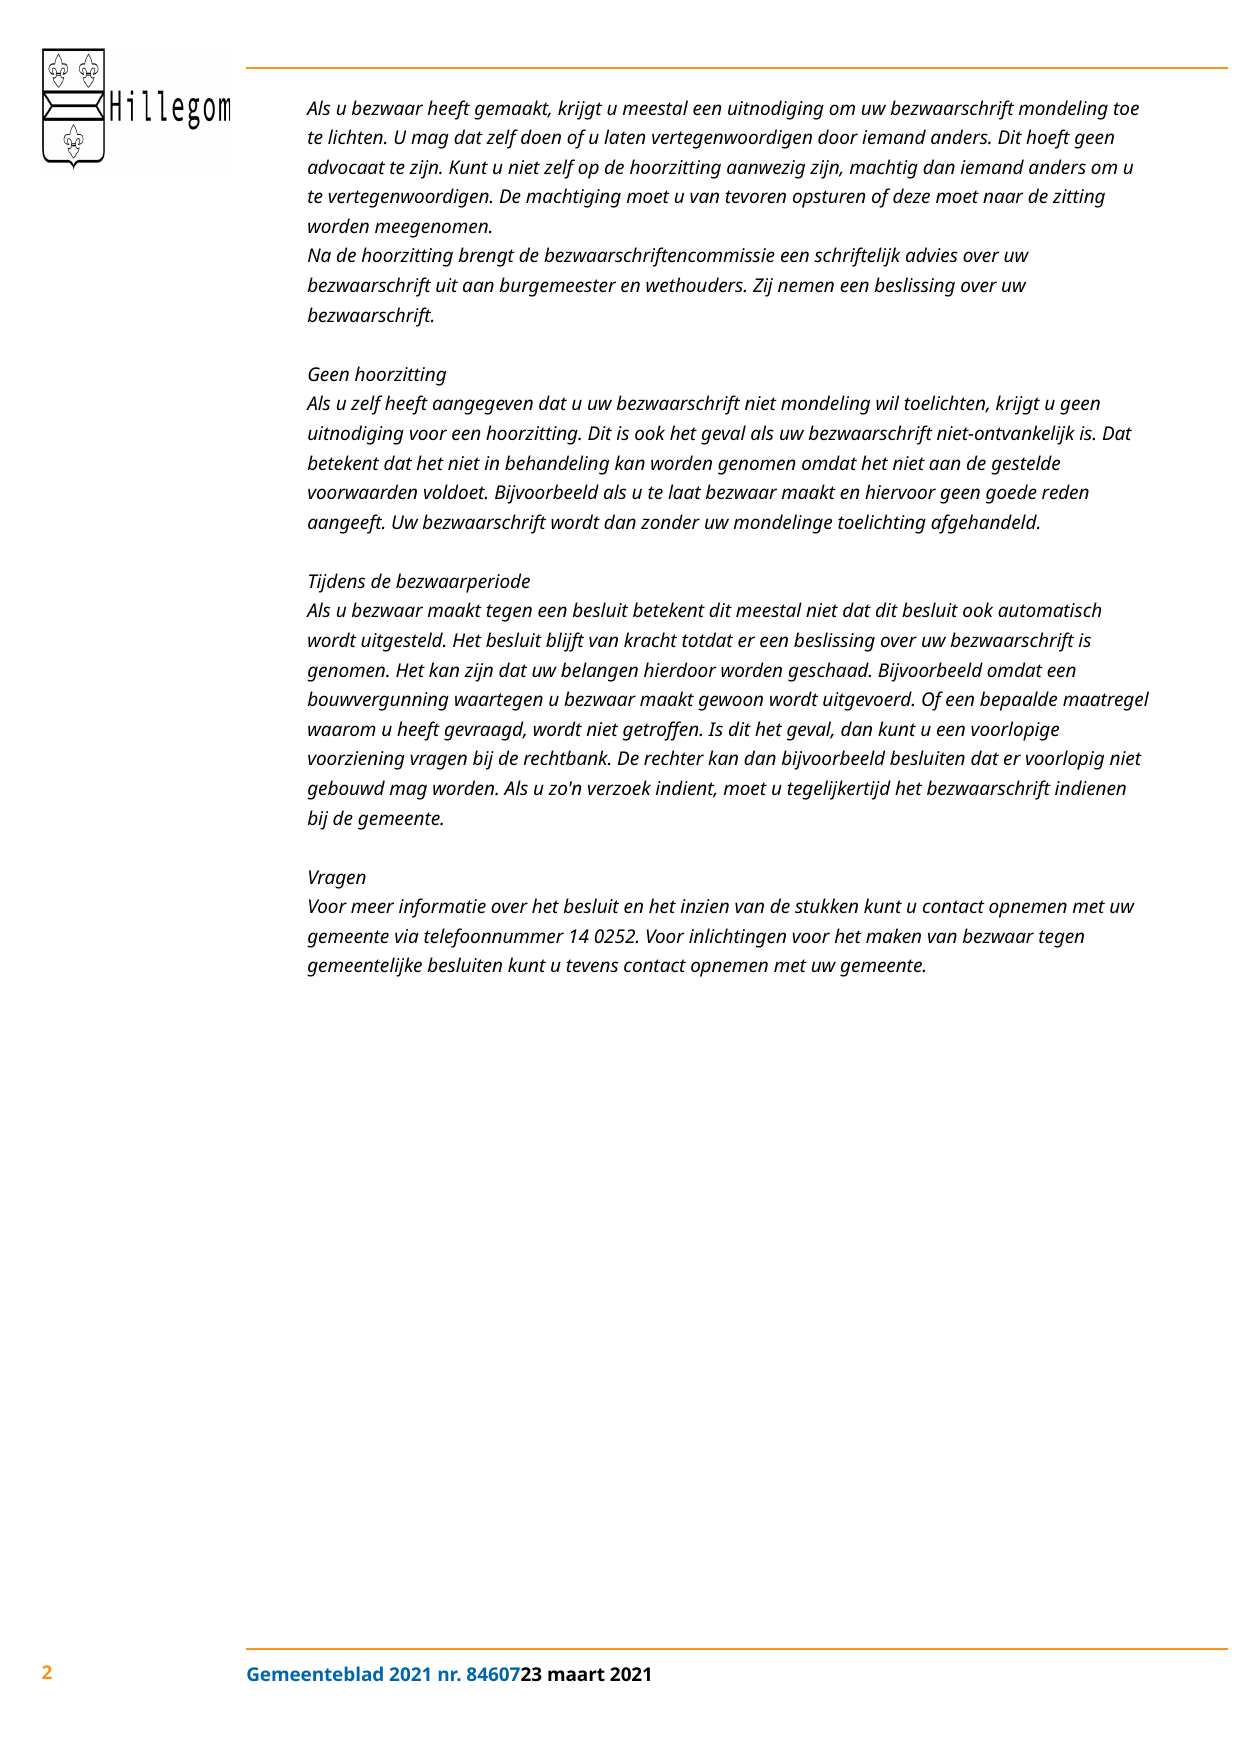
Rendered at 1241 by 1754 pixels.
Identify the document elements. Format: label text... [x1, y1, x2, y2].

list Geen hoorzitting [248, 361, 1152, 387]
list Vragen [248, 864, 1152, 890]
list Als u zelf heeft aangegeven dat u uw bezwaarschrift niet mondeling wil toelichten, krijgt u geen uitnodiging voor een hoorzitting. Dit is ook het geval als uw bezwaarschrift niet-ontvankelijk is. Dat betekent dat het niet in behandeling kan worden genomen omdat het niet aan de gestelde voorwaarden voldoet. Bijvoorbeeld als u te laat bezwaar maakt en hiervoor geen goede reden aangeeft. Uw bezwaarschrift wordt dan zonder uw mondelinge toelichting afgehandeld. [248, 391, 1152, 535]
list Voor meer informatie over het besluit en het inzien van de stukken kunt u contact opnemen met uw gemeente via telefoonnummer 14 0252. Voor inlichtingen voor het maken van bezwaar tegen gemeentelijke besluiten kunt u tevens contact opnemen met uw gemeente. [248, 893, 1152, 978]
picture [41, 47, 231, 172]
list Als u bezwaar heeft gemaakt, krijgt u meestal een uitnodiging om uw bezwaarschrift mondeling toe te lichten. U mag dat zelf doen of u laten vertegenwoordigen door iemand anders. Dit hoeft geen advocaat te zijn. Kunt u niet zelf op de hoorzitting aanwezig zijn, machtig dan iemand anders om u te vertegenwoordigen. De machtiging moet u van tevoren opsturen of deze moet naar de zitting worden meegenomen. [248, 95, 1152, 239]
list Na de hoorzitting brengt de bezwaarschriftencommissie een schriftelijk advies over uw bezwaarschrift uit aan burgemeester en wethouders. Zij nemen een beslissing over uw bezwaarschrift. [248, 243, 1152, 328]
list Als u bezwaar maakt tegen een besluit betekent dit meestal niet dat dit besluit ook automatisch wordt uitgesteld. Het besluit blijft van kracht totdat er een beslissing over uw bezwaarschrift is genomen. Het kan zijn dat uw belangen hierdoor worden geschaad. Bijvoorbeeld omdat een bouwvergunning waartegen u bezwaar maakt gewoon wordt uitgevoerd. Of een bepaalde maatregel waarom u heeft gevraagd, wordt niet getroffen. Is dit het geval, dan kunt u een voorlopige voorziening vragen bij de rechtbank. De rechter kan dan bijvoorbeeld besluiten dat er voorlopig niet gebouwd mag worden. Als u zo'n verzoek indient, moet u tegelijkertijd het bezwaarschrift indienen bij de gemeente. [248, 598, 1152, 831]
list Tijdens de bezwaarperiode [248, 568, 1152, 594]
